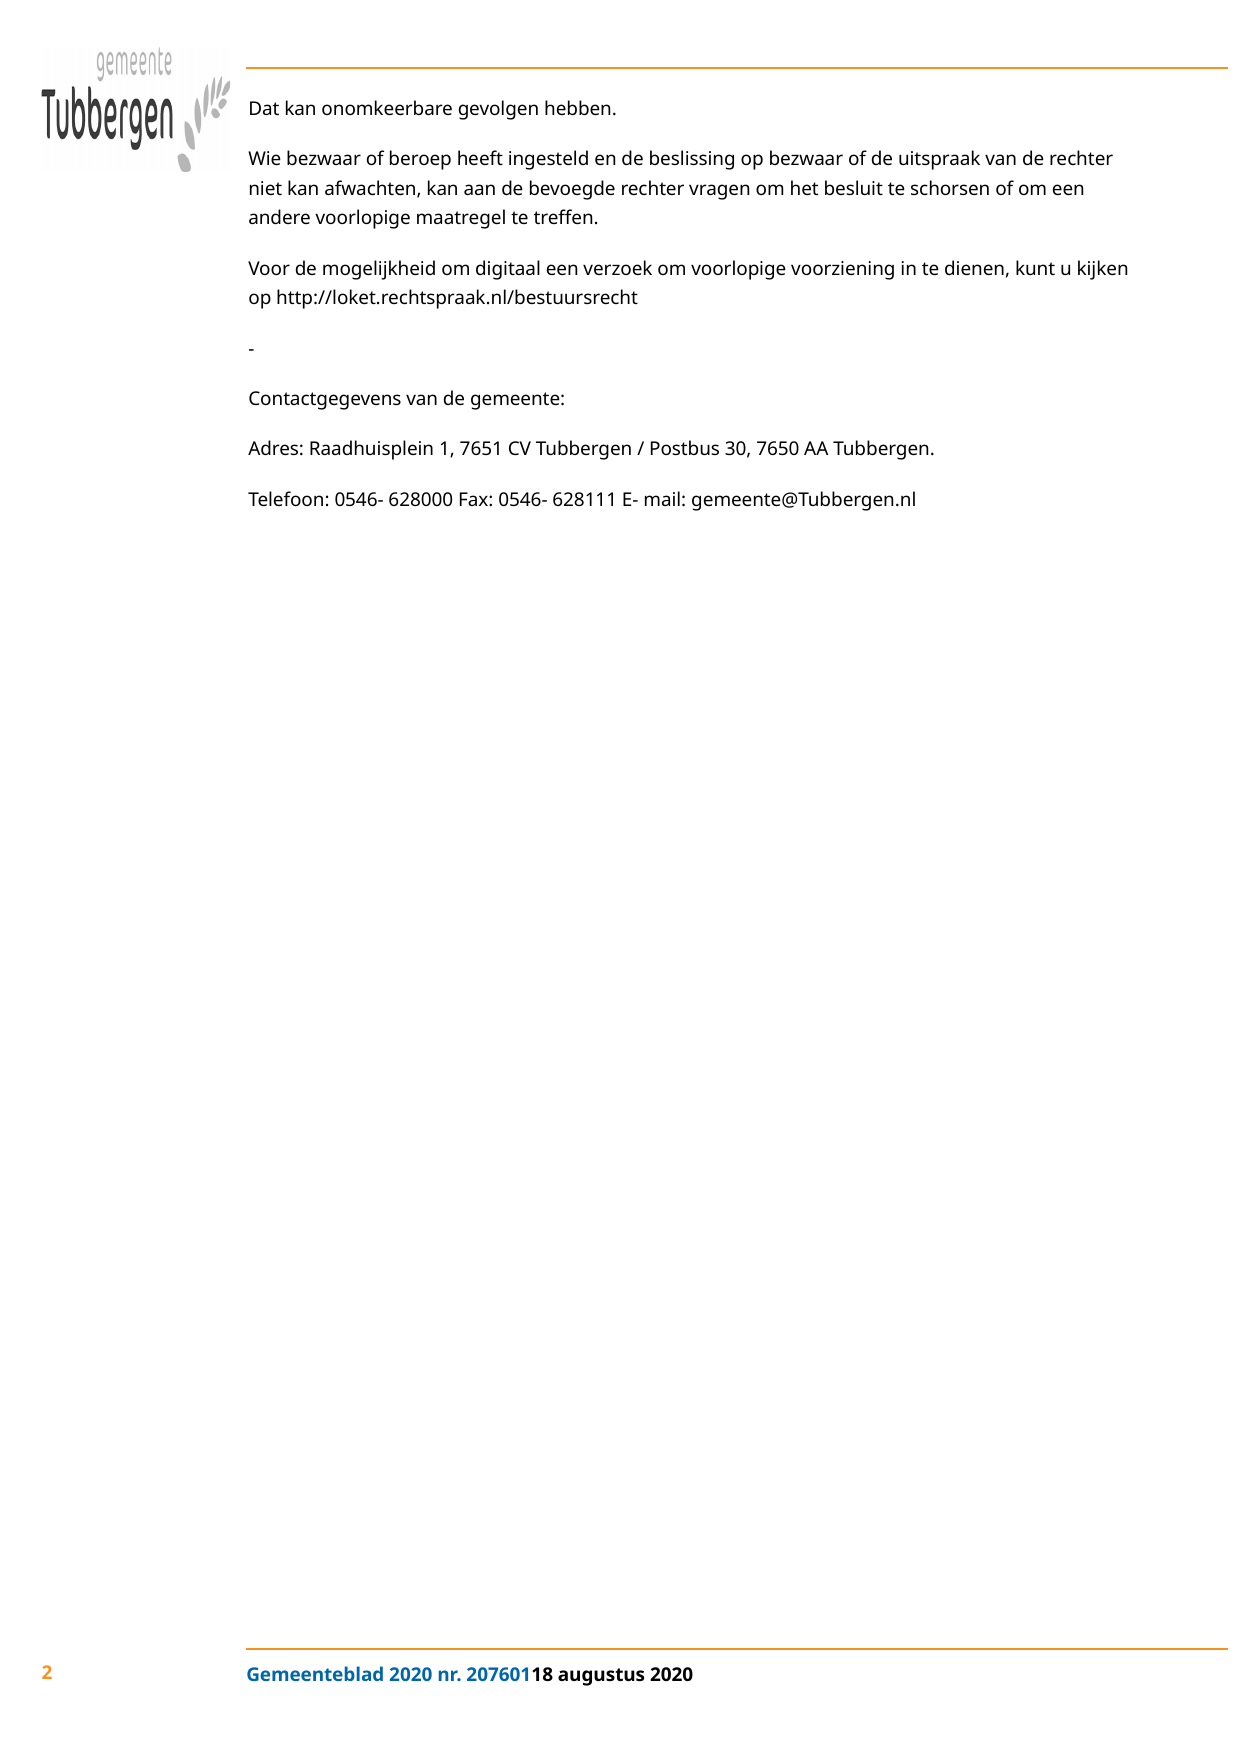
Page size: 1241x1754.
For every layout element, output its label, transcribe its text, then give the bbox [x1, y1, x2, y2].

text - [248, 335, 1152, 361]
text Contactgegevens van de gemeente: [248, 385, 1152, 411]
text Voor de mogelijkheid om digitaal een verzoek om voorlopige voorziening in te dienen, kunt u kijken op http://loket.rechtspraak.nl/bestuursrecht [248, 255, 1152, 310]
text Wie bezwaar of beroep heeft ingesteld en de beslissing op bezwaar of de uitspraak van de rechter niet kan afwachten, kan aan de bevoegde rechter vragen om het besluit te schorsen of om een andere voorlopige maatregel te treffen. [248, 145, 1152, 230]
text Dat kan onomkeerbare gevolgen hebben. [248, 95, 1152, 121]
text Telefoon: 0546- 628000 Fax: 0546- 628111 E- mail: gemeente@Tubbergen.nl [248, 486, 1152, 512]
picture [41, 47, 231, 172]
text Adres: Raadhuisplein 1, 7651 CV Tubbergen / Postbus 30, 7650 AA Tubbergen. [248, 436, 1152, 461]
